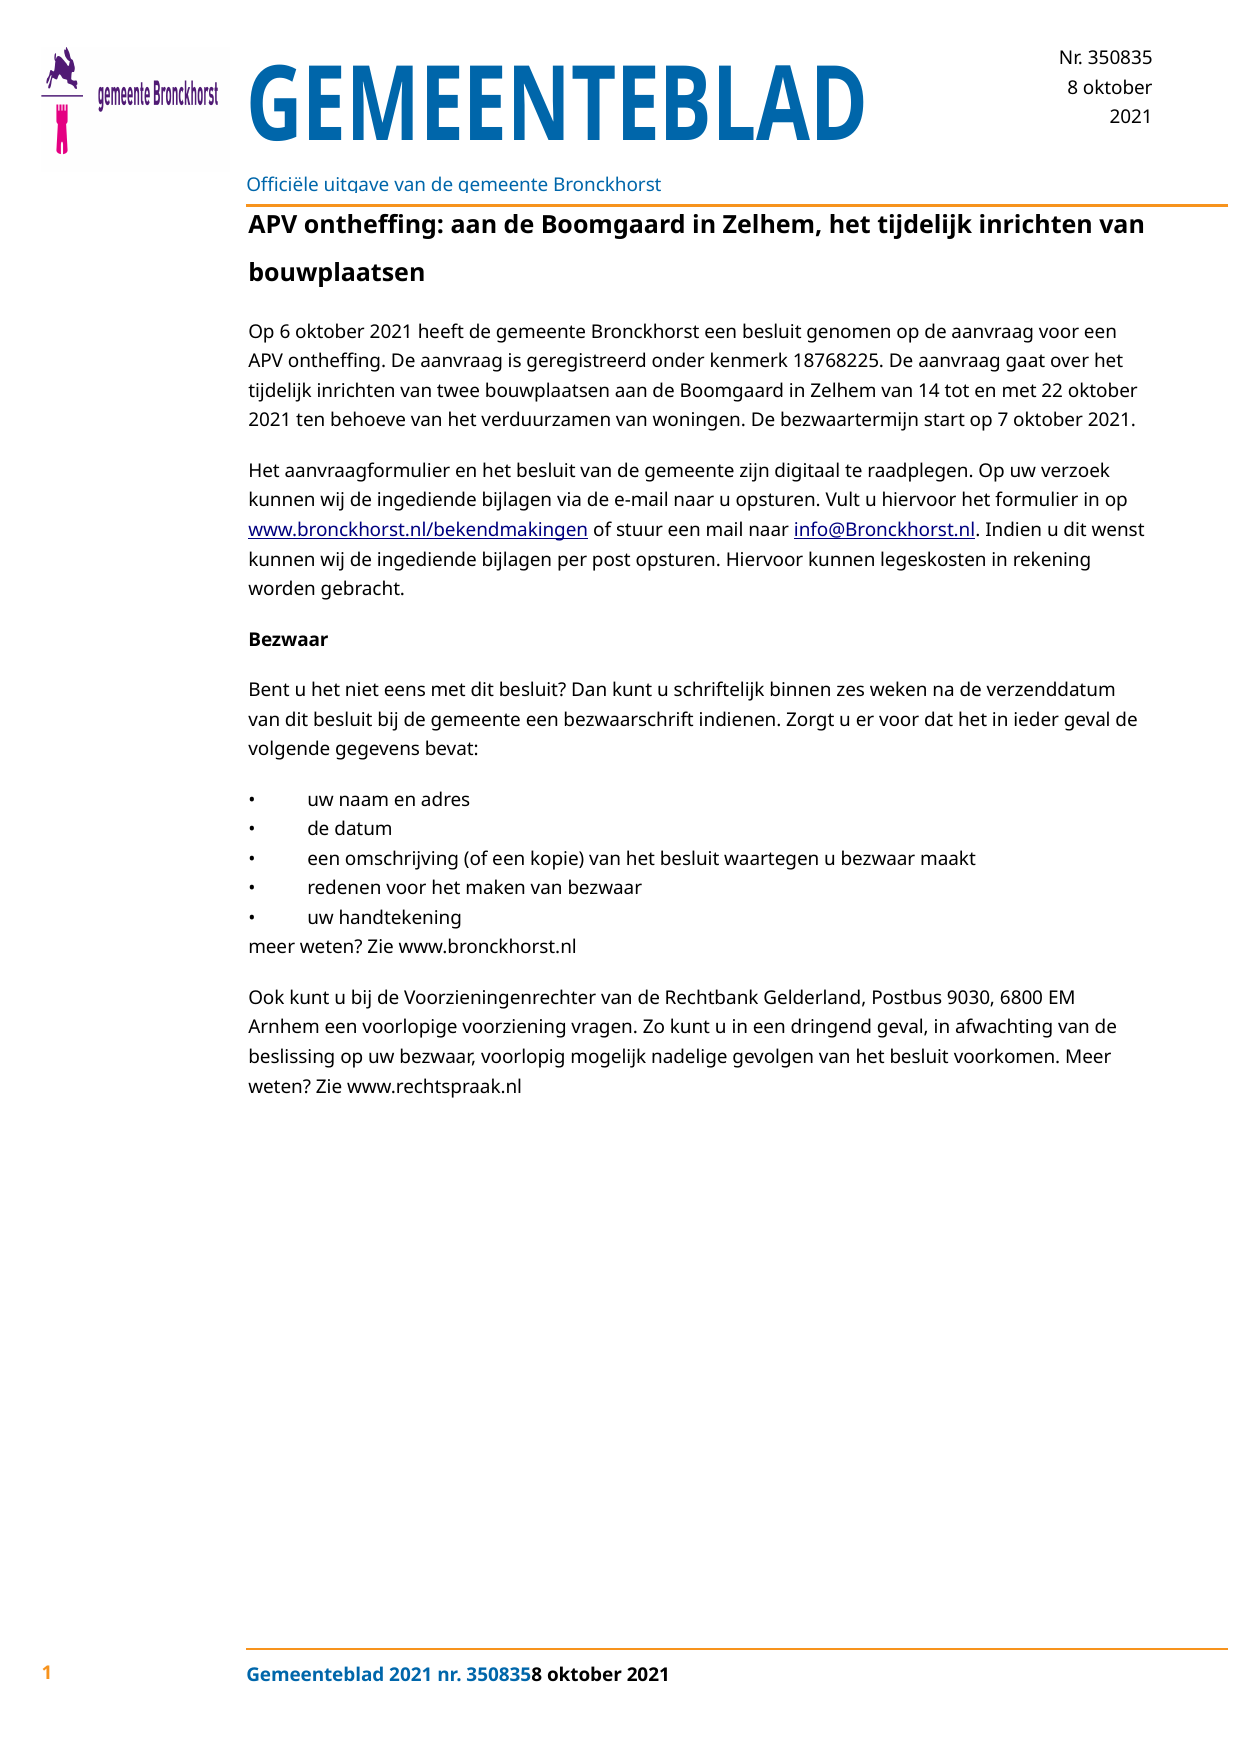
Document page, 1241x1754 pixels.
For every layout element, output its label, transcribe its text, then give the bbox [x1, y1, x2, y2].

list redenen voor het maken van bezwaar [248, 874, 1152, 900]
text Bent u het niet eens met dit besluit? Dan kunt u schriftelijk binnen zes weken na de verzenddatum van dit besluit bij de gemeente een bezwaarschrift indienen. Zorgt u er voor dat het in ieder geval de volgende gegevens bevat: [248, 676, 1152, 761]
picture [41, 47, 231, 172]
text Ook kunt u bij de Voorzieningenrechter van de Rechtbank Gelderland, Postbus 9030, 6800 EM Arnhem een voorlopige voorziening vragen. Zo kunt u in een dringend geval, in afwachting van de beslissing op uw bezwaar, voorlopig mogelijk nadelige gevolgen van het besluit voorkomen. Meer weten? Zie www.rechtspraak.nl [248, 984, 1152, 1099]
list een omschrijving (of een kopie) van het besluit waartegen u bezwaar maakt [248, 845, 1152, 871]
list uw handtekening [248, 904, 1152, 930]
text Het aanvraagformulier en het besluit van de gemeente zijn digitaal te raadplegen. Op uw verzoek kunnen wij de ingediende bijlagen via de e-mail naar u opsturen. Vult u hiervoor het formulier in op www.bronckhorst.nl/bekendmakingen of stuur een mail naar info@Bronckhorst.nl. Indien u dit wenst kunnen wij de ingediende bijlagen per post opsturen. Hiervoor kunnen legeskosten in rekening worden gebracht. [248, 457, 1152, 601]
text Op 6 oktober 2021 heeft de gemeente Bronckhorst een besluit genomen op de aanvraag voor een APV ontheffing. De aanvraag is geregistreerd onder kenmerk 18768225. De aanvraag gaat over het tijdelijk inrichten van twee bouwplaatsen aan de Boomgaard in Zelhem van 14 tot en met 22 oktober 2021 ten behoeve van het verduurzamen van woningen. De bezwaartermijn start op 7 oktober 2021. [248, 318, 1152, 432]
list de datum [248, 815, 1152, 841]
list uw naam en adres [248, 786, 1152, 812]
text meer weten? Zie www.bronckhorst.nl [248, 934, 1152, 959]
text APV ontheffing: aan de Boomgaard in Zelhem, het tijdelijk inrichten van bouwplaatsen [248, 207, 1152, 288]
text Bezwaar [248, 626, 1152, 652]
